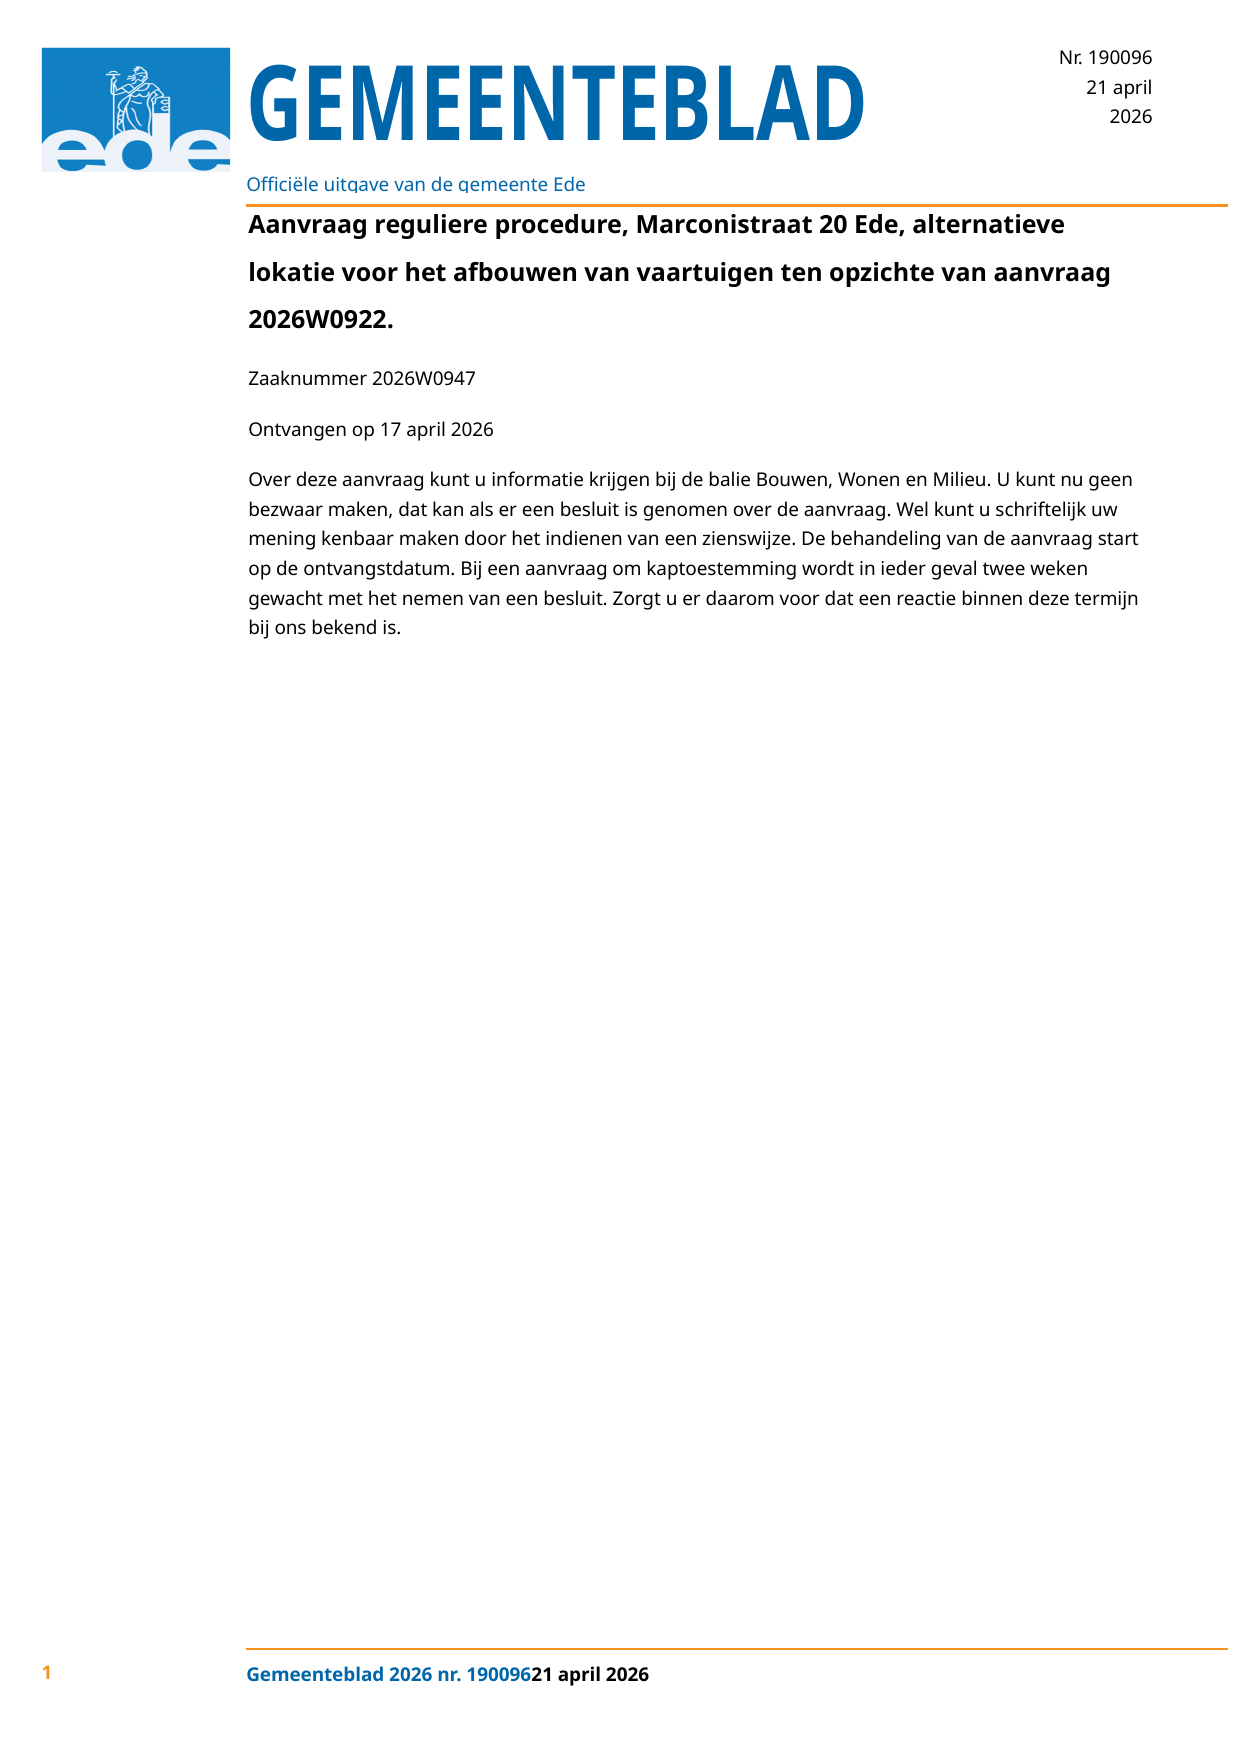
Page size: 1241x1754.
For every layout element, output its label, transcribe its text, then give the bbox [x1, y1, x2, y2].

text Zaaknummer 2026W0947 [248, 366, 1152, 391]
picture [41, 47, 231, 172]
text Ontvangen op 17 april 2026 [248, 416, 1152, 442]
text Aanvraag reguliere procedure, Marconistraat 20 Ede, alternatieve lokatie voor het afbouwen van vaartuigen ten opzichte van aanvraag 2026W0922. [248, 207, 1152, 336]
text Over deze aanvraag kunt u informatie krijgen bij de balie Bouwen, Wonen en Milieu. U kunt nu geen bezwaar maken, dat kan als er een besluit is genomen over de aanvraag. Wel kunt u schriftelijk uw mening kenbaar maken door het indienen van een zienswijze. De behandeling van de aanvraag start op de ontvangstdatum. Bij een aanvraag om kaptoestemming wordt in ieder geval twee weken gewacht met het nemen van een besluit. Zorgt u er daarom voor dat een reactie binnen deze termijn bij ons bekend is. [248, 466, 1152, 640]
